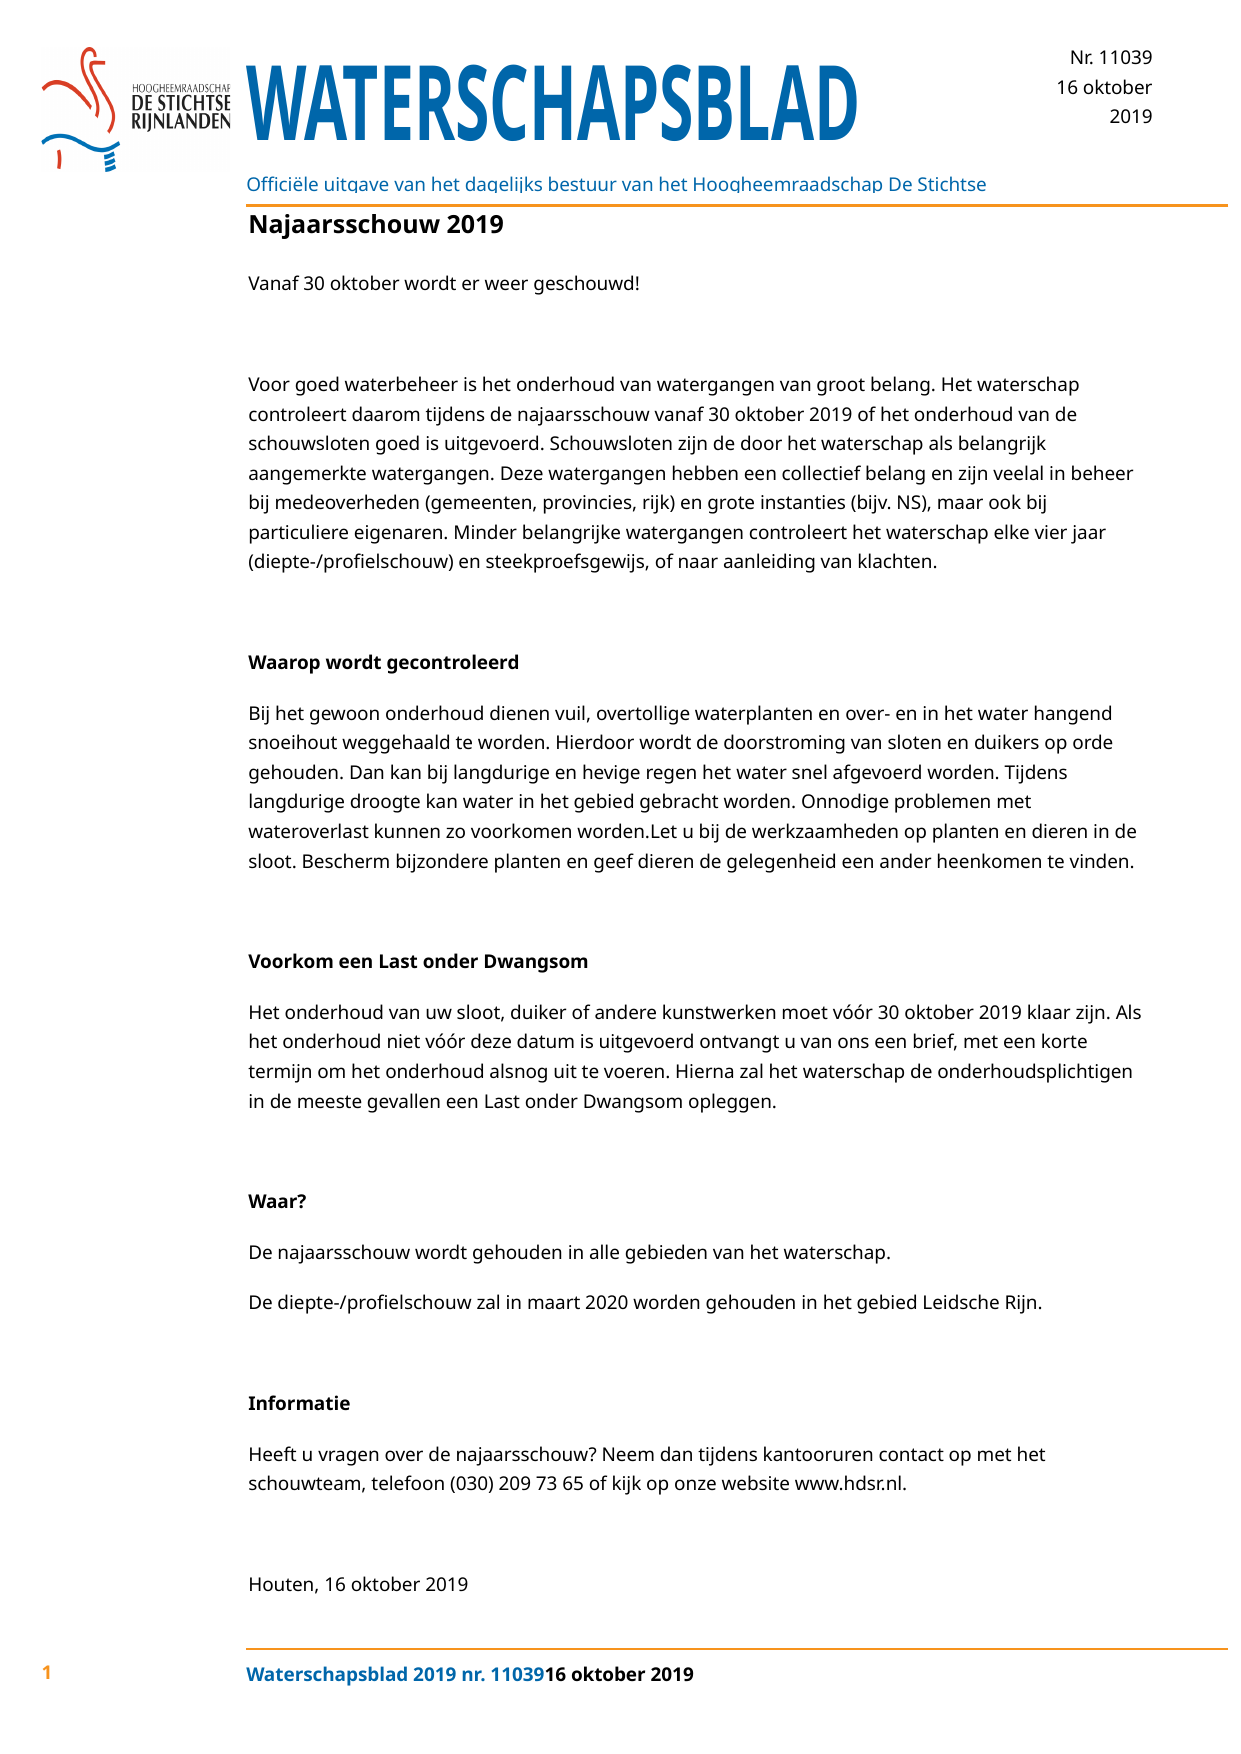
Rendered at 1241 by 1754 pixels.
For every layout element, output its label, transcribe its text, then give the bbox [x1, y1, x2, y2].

text De diepte-/profielschouw zal in maart 2020 worden gehouden in het gebied Leidsche Rijn. [248, 1289, 1152, 1315]
text Informatie [248, 1390, 1152, 1416]
text Bij het gewoon onderhoud dienen vuil, overtollige waterplanten en over- en in het water hangend snoeihout weggehaald te worden. Hierdoor wordt de doorstroming van sloten en duikers op orde gehouden. Dan kan bij langdurige en hevige regen het water snel afgevoerd worden. Tijdens langdurige droogte kan water in het gebied gebracht worden. Onnodige problemen met wateroverlast kunnen zo voorkomen worden.Let u bij de werkzaamheden op planten en dieren in de sloot. Bescherm bijzondere planten en geef dieren de gelegenheid een ander heenkomen te vinden. [248, 700, 1152, 873]
text Waar? [248, 1189, 1152, 1214]
picture [41, 47, 231, 172]
text Het onderhoud van uw sloot, duiker of andere kunstwerken moet vóór 30 oktober 2019 klaar zijn. Als het onderhoud niet vóór deze datum is uitgevoerd ontvangt u van ons een brief, met een korte termijn om het onderhoud alsnog uit te voeren. Hierna zal het waterschap de onderhoudsplichtigen in de meeste gevallen een Last onder Dwangsom opleggen. [248, 999, 1152, 1113]
text Voorkom een Last onder Dwangsom [248, 949, 1152, 974]
text Waarop wordt gecontroleerd [248, 649, 1152, 675]
text Voor goed waterbeheer is het onderhoud van watergangen van groot belang. Het waterschap controleert daarom tijdens de najaarsschouw vanaf 30 oktober 2019 of het onderhoud van de schouwsloten goed is uitgevoerd. Schouwsloten zijn de door het waterschap als belangrijk aangemerkte watergangen. Deze watergangen hebben een collectief belang en zijn veelal in beheer bij medeoverheden (gemeenten, provincies, rijk) en grote instanties (bijv. NS), maar ook bij particuliere eigenaren. Minder belangrijke watergangen controleert het waterschap elke vier jaar (diepte-/profielschouw) en steekproefsgewijs, of naar aanleiding van klachten. [248, 371, 1152, 574]
text Houten, 16 oktober 2019 [248, 1571, 1152, 1597]
text Vanaf 30 oktober wordt er weer geschouwd! [248, 270, 1152, 296]
text De najaarsschouw wordt gehouden in alle gebieden van het waterschap. [248, 1239, 1152, 1265]
text Heeft u vragen over de najaarsschouw? Neem dan tijdens kantooruren contact op met het schouwteam, telefoon (030) 209 73 65 of kijk op onze website www.hdsr.nl. [248, 1441, 1152, 1496]
text Najaarsschouw 2019 [248, 207, 1152, 241]
